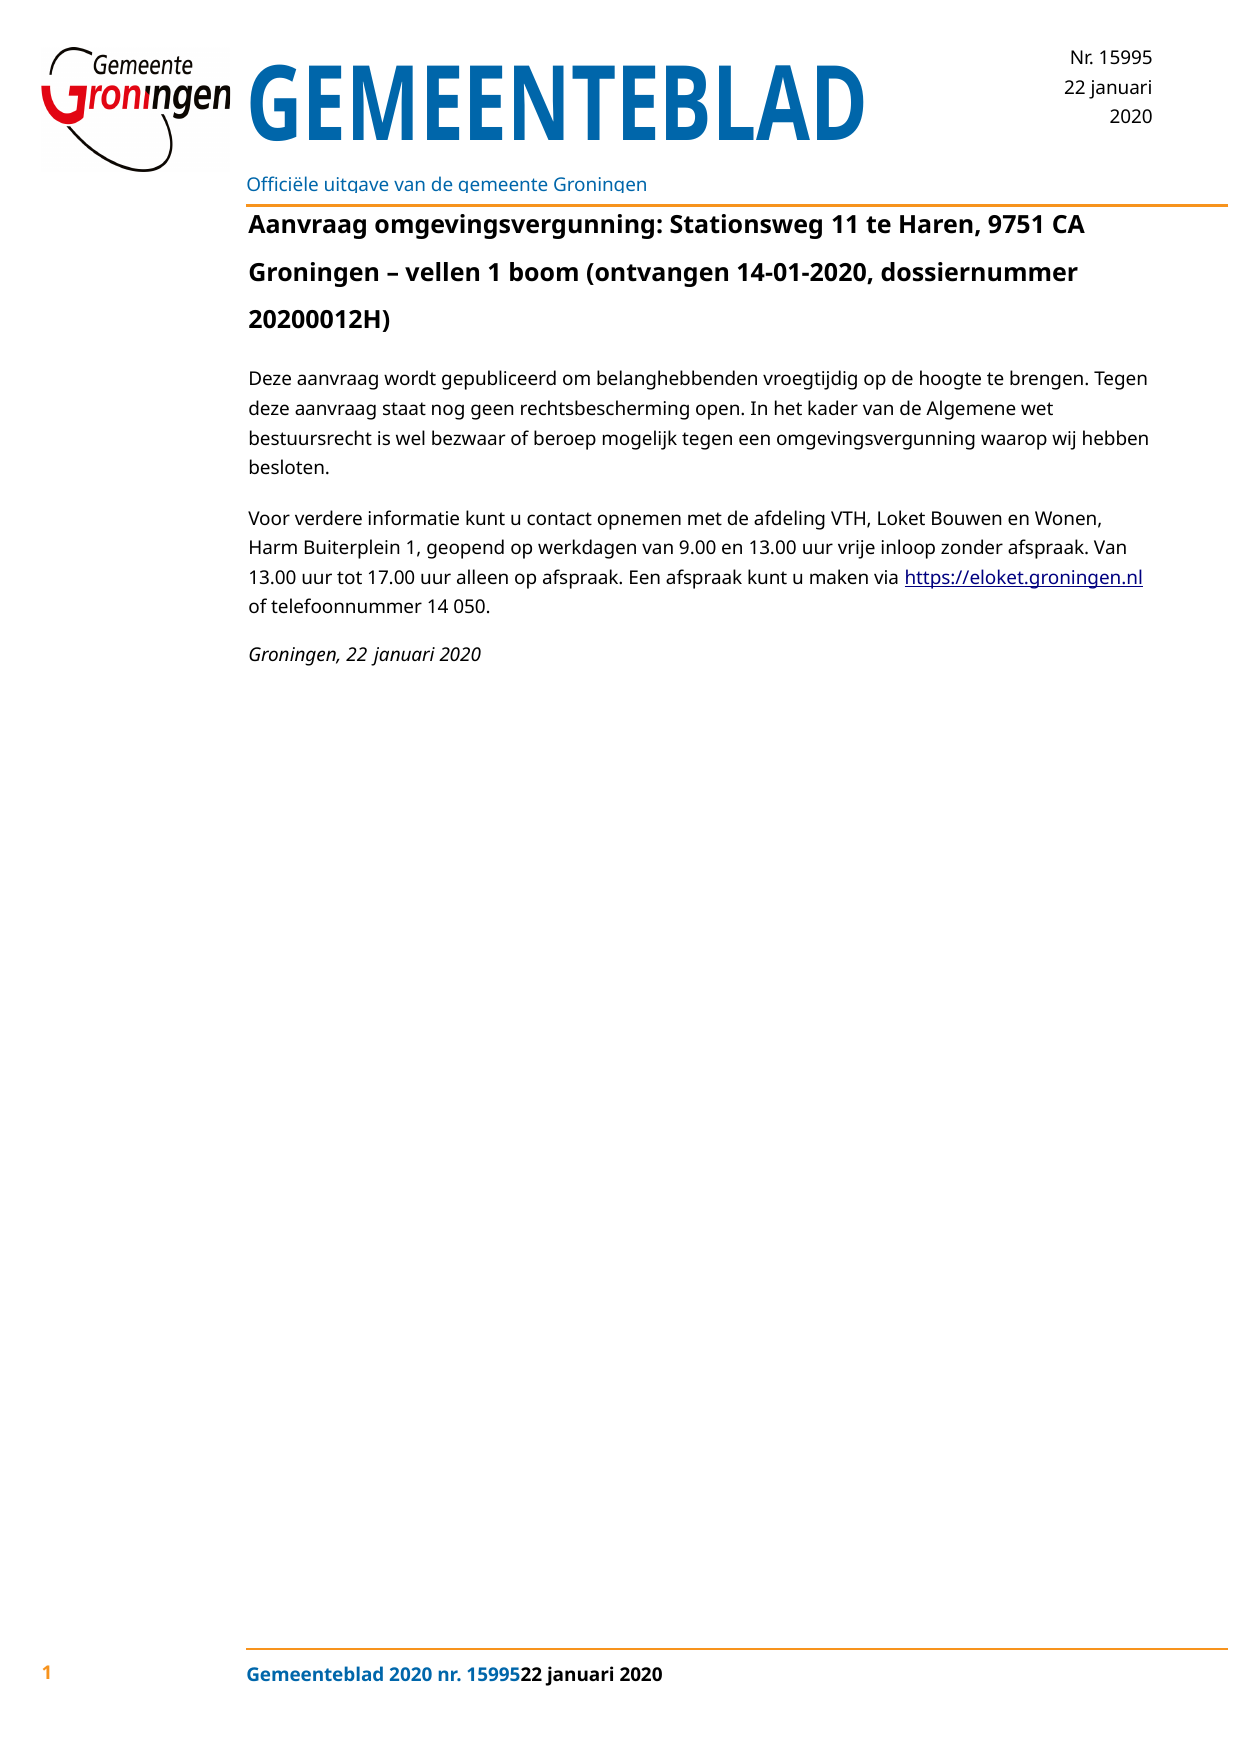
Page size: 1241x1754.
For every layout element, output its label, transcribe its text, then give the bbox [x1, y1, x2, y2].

picture [41, 47, 231, 172]
text Aanvraag omgevingsvergunning: Stationsweg 11 te Haren, 9751 CA Groningen – vellen 1 boom (ontvangen 14-01-2020, dossiernummer 20200012H) [248, 207, 1152, 336]
text Deze aanvraag wordt gepubliceerd om belanghebbenden vroegtijdig op de hoogte te brengen. Tegen deze aanvraag staat nog geen rechtsbescherming open. In het kader van de Algemene wet bestuursrecht is wel bezwaar of beroep mogelijk tegen een omgevingsvergunning waarop wij hebben besloten. [248, 366, 1152, 480]
text Voor verdere informatie kunt u contact opnemen met de afdeling VTH, Loket Bouwen en Wonen, Harm Buiterplein 1, geopend op werkdagen van 9.00 en 13.00 uur vrije inloop zonder afspraak. Van 13.00 uur tot 17.00 uur alleen op afspraak. Een afspraak kunt u maken via https://eloket.groningen.nl of telefoonnummer 14 050. [248, 505, 1152, 619]
text Groningen, 22 januari 2020 [248, 641, 1152, 667]
